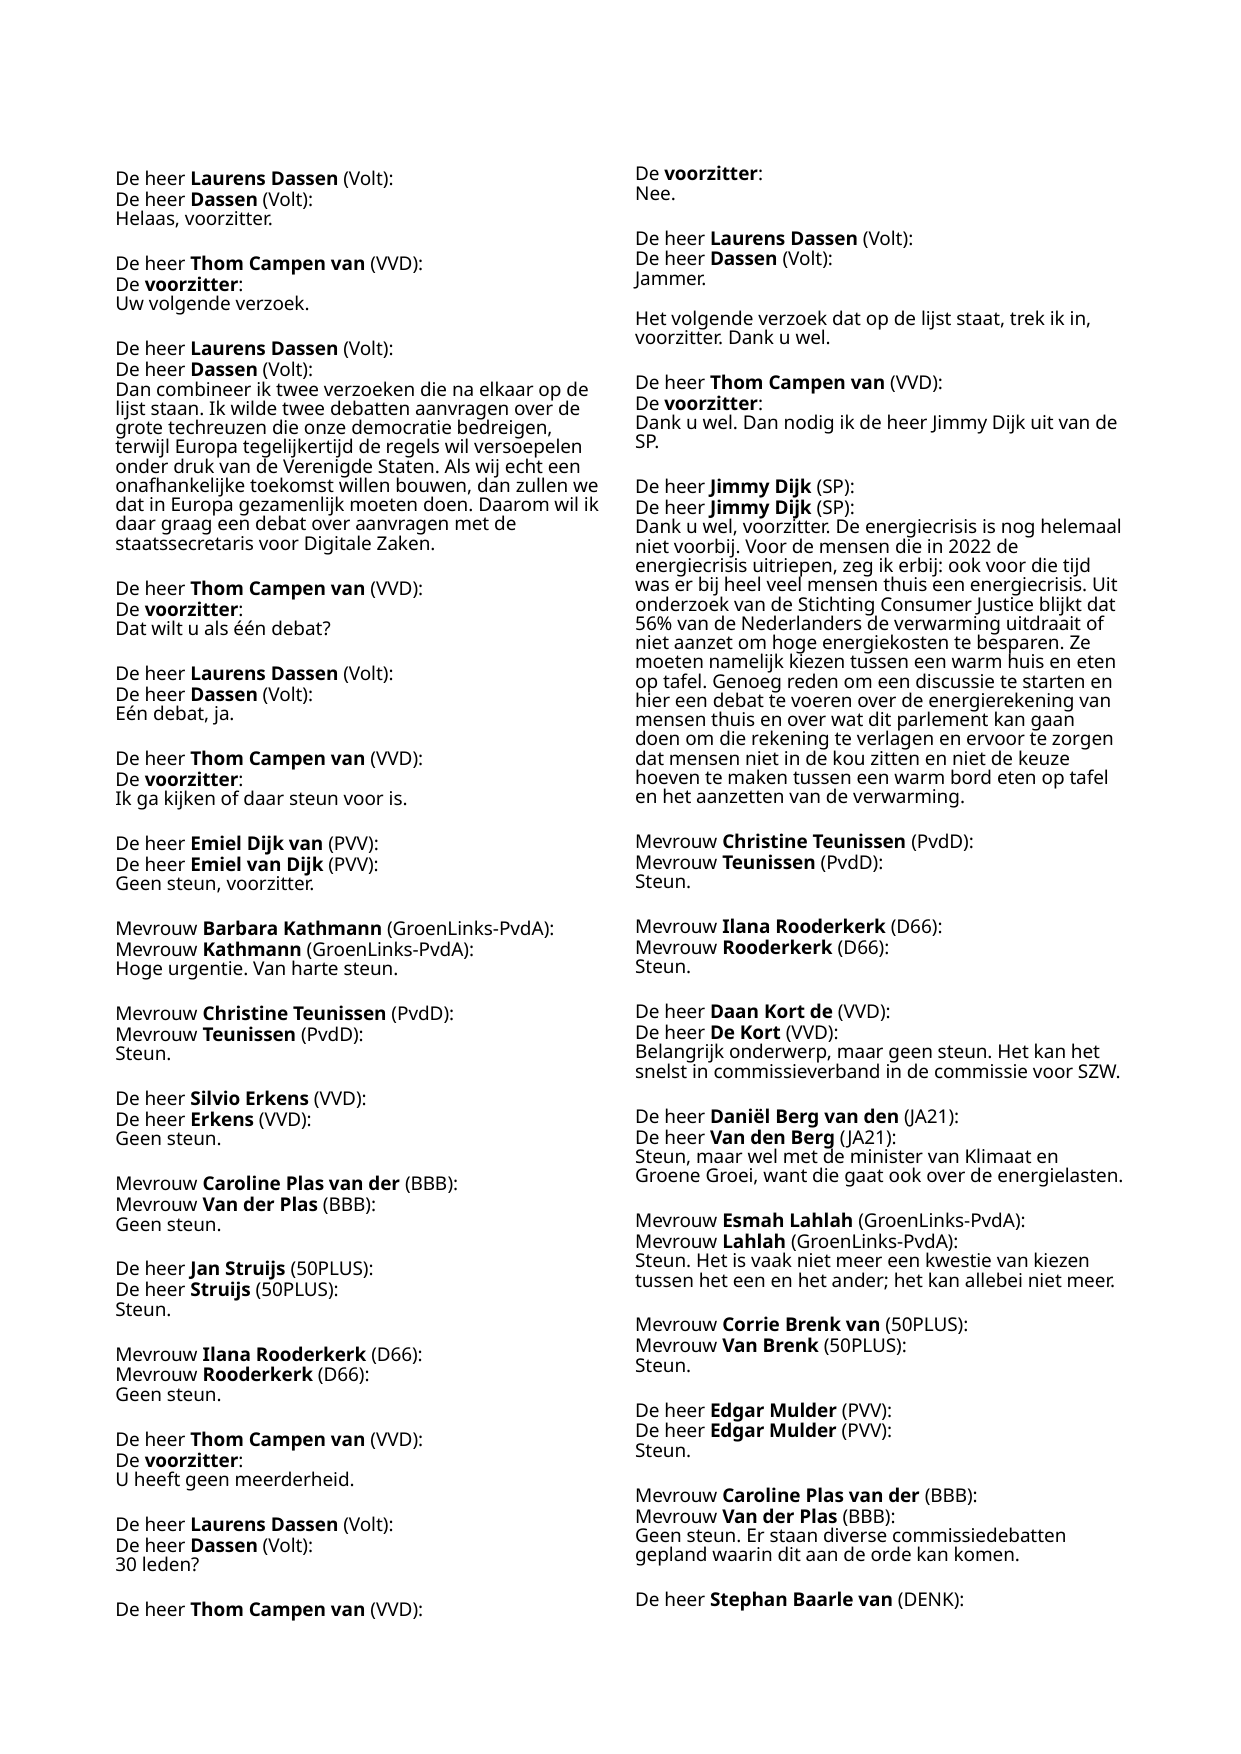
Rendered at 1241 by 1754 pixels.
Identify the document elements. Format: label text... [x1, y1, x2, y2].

text Mevrouw Esmah Lahlah (GroenLinks-PvdA): [635, 1207, 1125, 1233]
text Mevrouw Rooderkerk (D66): [635, 939, 1125, 958]
text Mevrouw Kathmann (GroenLinks-PvdA): [115, 941, 605, 960]
text De heer Emiel Dijk van (PVV): [115, 830, 605, 856]
text De heer Jimmy Dijk (SP): [635, 499, 1125, 518]
text De heer Laurens Dassen (Volt): [115, 660, 605, 686]
text Mevrouw Van der Plas (BBB): [115, 1196, 605, 1216]
text Mevrouw Van Brenk (50PLUS): [635, 1337, 1125, 1357]
text De heer Thom Campen van (VVD): [115, 575, 605, 601]
text Steun. Het is vaak niet meer een kwestie van kiezen tussen het een en het ander; het kan allebei niet meer. [635, 1252, 1125, 1291]
text De heer Jan Struijs (50PLUS): [115, 1256, 605, 1281]
text Geen steun. [115, 1216, 605, 1235]
text De heer Jimmy Dijk (SP): [635, 473, 1125, 499]
text De heer Laurens Dassen (Volt): [115, 165, 605, 191]
text Steun. [635, 958, 1125, 978]
text De heer Laurens Dassen (Volt): [115, 336, 605, 361]
text De heer Edgar Mulder (PVV): [635, 1397, 1125, 1422]
text Steun. [115, 1301, 605, 1320]
text Dat wilt u als één debat? [115, 620, 605, 639]
text De heer Struijs (50PLUS): [115, 1281, 605, 1301]
text De heer Silvio Erkens (VVD): [115, 1085, 605, 1111]
text Steun, maar wel met de minister van Klimaat en Groene Groei, want die gaat ook over de energielasten. [635, 1148, 1125, 1186]
text 30 leden? [115, 1556, 605, 1575]
text De heer Dassen (Volt): [115, 686, 605, 705]
text De heer Van den Berg (JA21): [635, 1129, 1125, 1148]
text Dan combineer ik twee verzoeken die na elkaar op de lijst staan. Ik wilde twee debatten aanvragen over de grote techreuzen die onze democratie bedreigen, terwijl Europa tegelijkertijd de regels wil versoepelen onder druk van de Verenigde Staten. Als wij echt een onafhankelijke toekomst willen bouwen, dan zullen we dat in Europa gezamenlijk moeten doen. Daarom wil ik daar graag een debat over aanvragen met de staatssecretaris voor Digitale Zaken. [115, 381, 605, 554]
text De voorzitter: [635, 165, 1125, 184]
text Uw volgende verzoek. [115, 295, 605, 315]
text Mevrouw Ilana Rooderkerk (D66): [115, 1341, 605, 1366]
text De heer Emiel van Dijk (PVV): [115, 856, 605, 875]
text De heer Daniël Berg van den (JA21): [635, 1103, 1125, 1129]
text De heer Thom Campen van (VVD): [115, 745, 605, 771]
text Mevrouw Barbara Kathmann (GroenLinks-PvdA): [115, 915, 605, 941]
text De heer Stephan Baarle van (DENK): [635, 1586, 1125, 1612]
text Hoge urgentie. Van harte steun. [115, 960, 605, 979]
text Mevrouw Ilana Rooderkerk (D66): [635, 913, 1125, 939]
text Dank u wel, voorzitter. De energiecrisis is nog helemaal niet voorbij. Voor de mensen die in 2022 de energiecrisis uitriepen, zeg ik erbij: ook voor die tijd was er bij heel veel mensen thuis een energiecrisis. Uit onderzoek van de Stichting Consumer Justice blijkt dat 56% van de Nederlanders de verwarming uitdraait of niet aanzet om hoge energiekosten te besparen. Ze moeten namelijk kiezen tussen een warm huis en eten op tafel. Genoeg reden om een discussie te starten en hier een debat te voeren over de energierekening van mensen thuis en over wat dit parlement kan gaan doen om die rekening te verlagen en ervoor te zorgen dat mensen niet in de kou zitten en niet de keuze hoeven te maken tussen een warm bord eten op tafel en het aanzetten van de verwarming. [635, 518, 1125, 807]
text Mevrouw Teunissen (PvdD): [115, 1026, 605, 1045]
text Mevrouw Corrie Brenk van (50PLUS): [635, 1312, 1125, 1337]
text Mevrouw Lahlah (GroenLinks-PvdA): [635, 1233, 1125, 1252]
text Steun. [635, 1442, 1125, 1461]
text Steun. [115, 1045, 605, 1064]
text De heer De Kort (VVD): [635, 1024, 1125, 1043]
text Geen steun. [115, 1386, 605, 1405]
text Mevrouw Caroline Plas van der (BBB): [115, 1171, 605, 1196]
text Belangrijk onderwerp, maar geen steun. Het kan het snelst in commissieverband in de commissie voor SZW. [635, 1043, 1125, 1082]
text De heer Edgar Mulder (PVV): [635, 1422, 1125, 1442]
text De heer Erkens (VVD): [115, 1111, 605, 1130]
text De heer Thom Campen van (VVD): [115, 1596, 605, 1622]
text U heeft geen meerderheid. [115, 1471, 605, 1490]
text Nee. [635, 184, 1125, 204]
text De heer Dassen (Volt): [115, 1537, 605, 1556]
text Geen steun. Er staan diverse commissiedebatten gepland waarin dit aan de orde kan komen. [635, 1527, 1125, 1565]
text Mevrouw Teunissen (PvdD): [635, 854, 1125, 873]
text De heer Daan Kort de (VVD): [635, 998, 1125, 1024]
text De voorzitter: [635, 395, 1125, 414]
text De heer Laurens Dassen (Volt): [115, 1511, 605, 1537]
text Geen steun. [115, 1130, 605, 1150]
text Eén debat, ja. [115, 705, 605, 724]
text De voorzitter: [115, 1452, 605, 1471]
text De heer Laurens Dassen (Volt): [635, 225, 1125, 250]
text De heer Thom Campen van (VVD): [115, 1426, 605, 1452]
text De heer Thom Campen van (VVD): [635, 369, 1125, 395]
text Mevrouw Rooderkerk (D66): [115, 1366, 605, 1386]
text Steun. [635, 1357, 1125, 1376]
text Geen steun, voorzitter. [115, 875, 605, 894]
text Mevrouw Caroline Plas van der (BBB): [635, 1482, 1125, 1508]
text De voorzitter: [115, 601, 605, 620]
text De heer Dassen (Volt): [115, 361, 605, 381]
text Jammer. [635, 270, 1125, 289]
text Steun. [635, 873, 1125, 893]
text Dank u wel. Dan nodig ik de heer Jimmy Dijk uit van de SP. [635, 414, 1125, 453]
text Mevrouw Christine Teunissen (PvdD): [635, 828, 1125, 854]
text Het volgende verzoek dat op de lijst staat, trek ik in, voorzitter. Dank u wel. [635, 310, 1125, 348]
text De heer Dassen (Volt): [635, 250, 1125, 270]
text Helaas, voorzitter. [115, 210, 605, 229]
text Ik ga kijken of daar steun voor is. [115, 790, 605, 809]
text De heer Thom Campen van (VVD): [115, 250, 605, 276]
text De heer Dassen (Volt): [115, 191, 605, 210]
text Mevrouw Christine Teunissen (PvdD): [115, 1000, 605, 1026]
text De voorzitter: [115, 771, 605, 790]
text De voorzitter: [115, 276, 605, 295]
text Mevrouw Van der Plas (BBB): [635, 1508, 1125, 1527]
